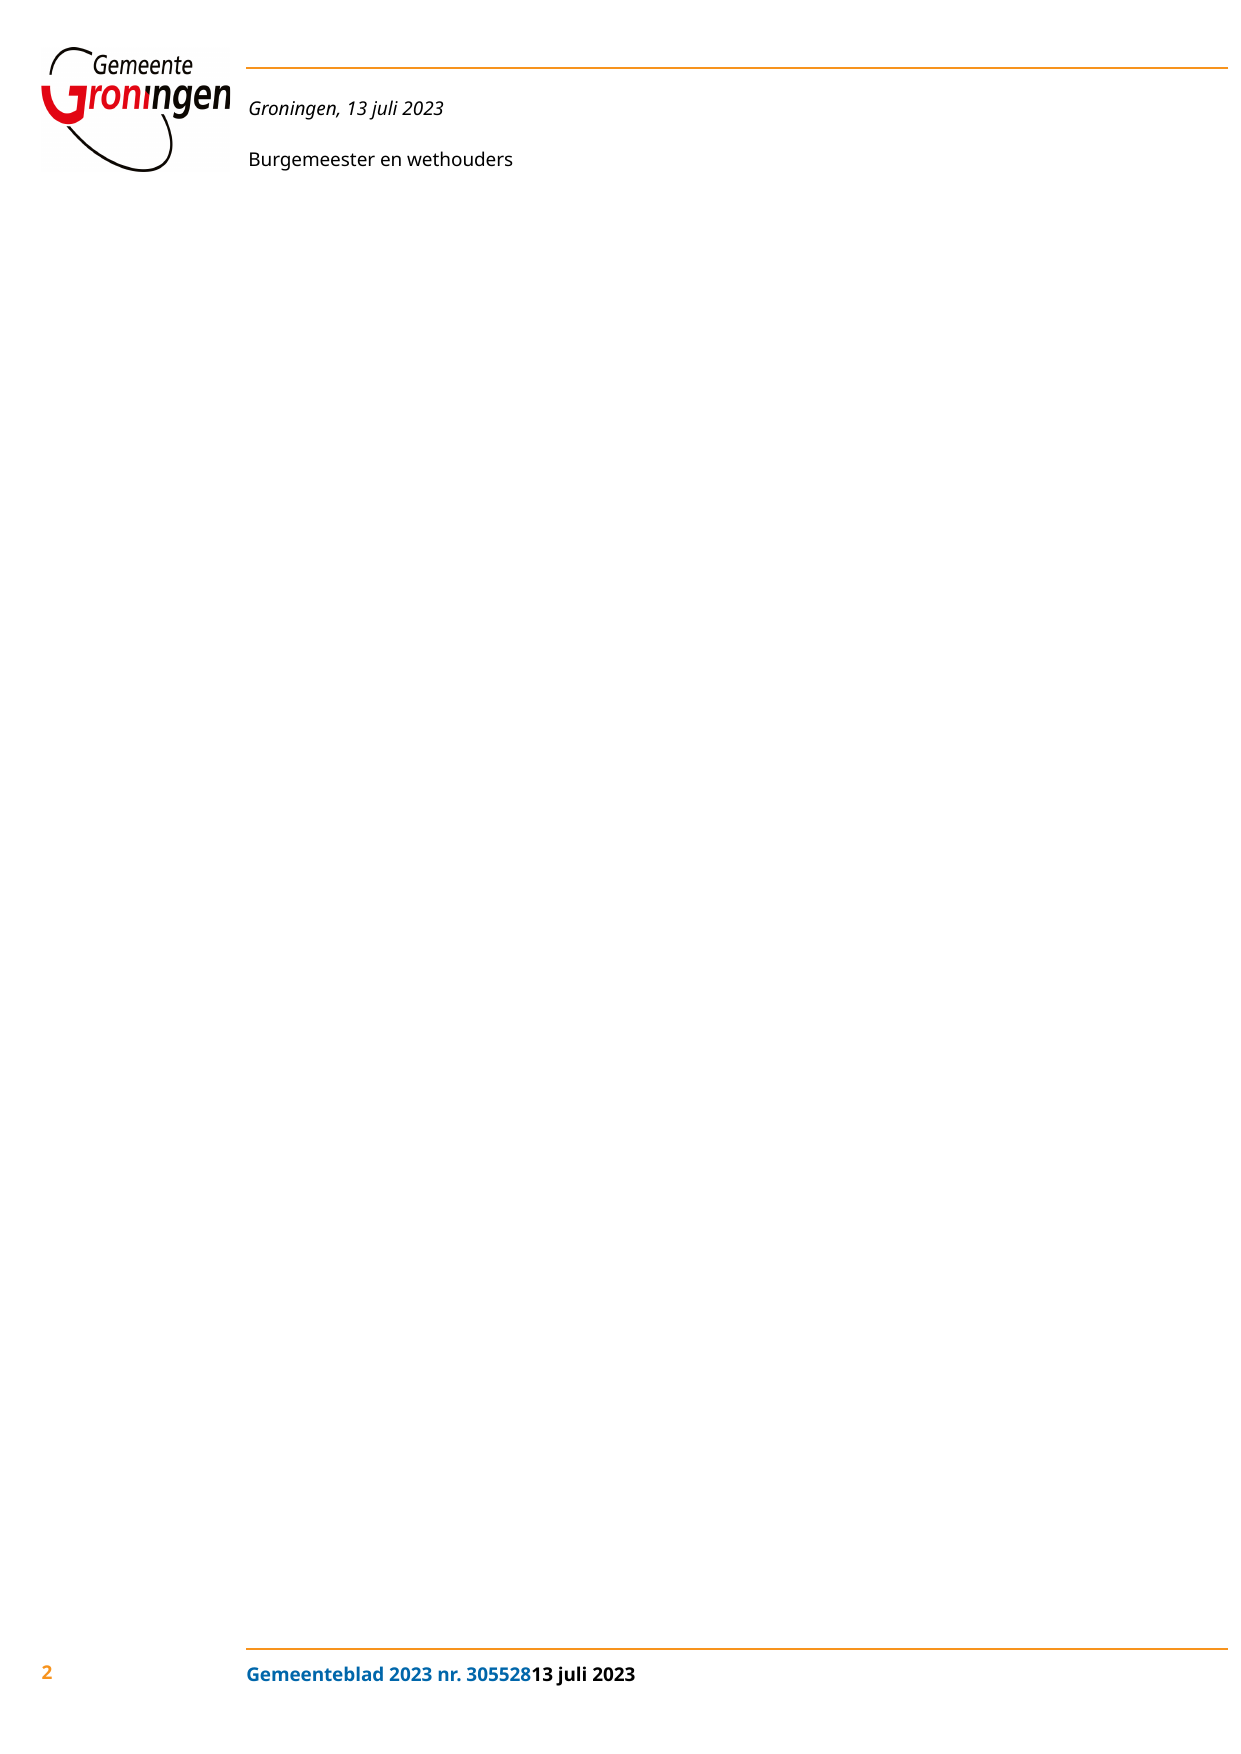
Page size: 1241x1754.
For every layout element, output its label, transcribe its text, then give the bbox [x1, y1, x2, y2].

picture [41, 47, 231, 172]
text Groningen, 13 juli 2023 [248, 95, 1152, 121]
text Burgemeester en wethouders [248, 146, 1152, 172]
